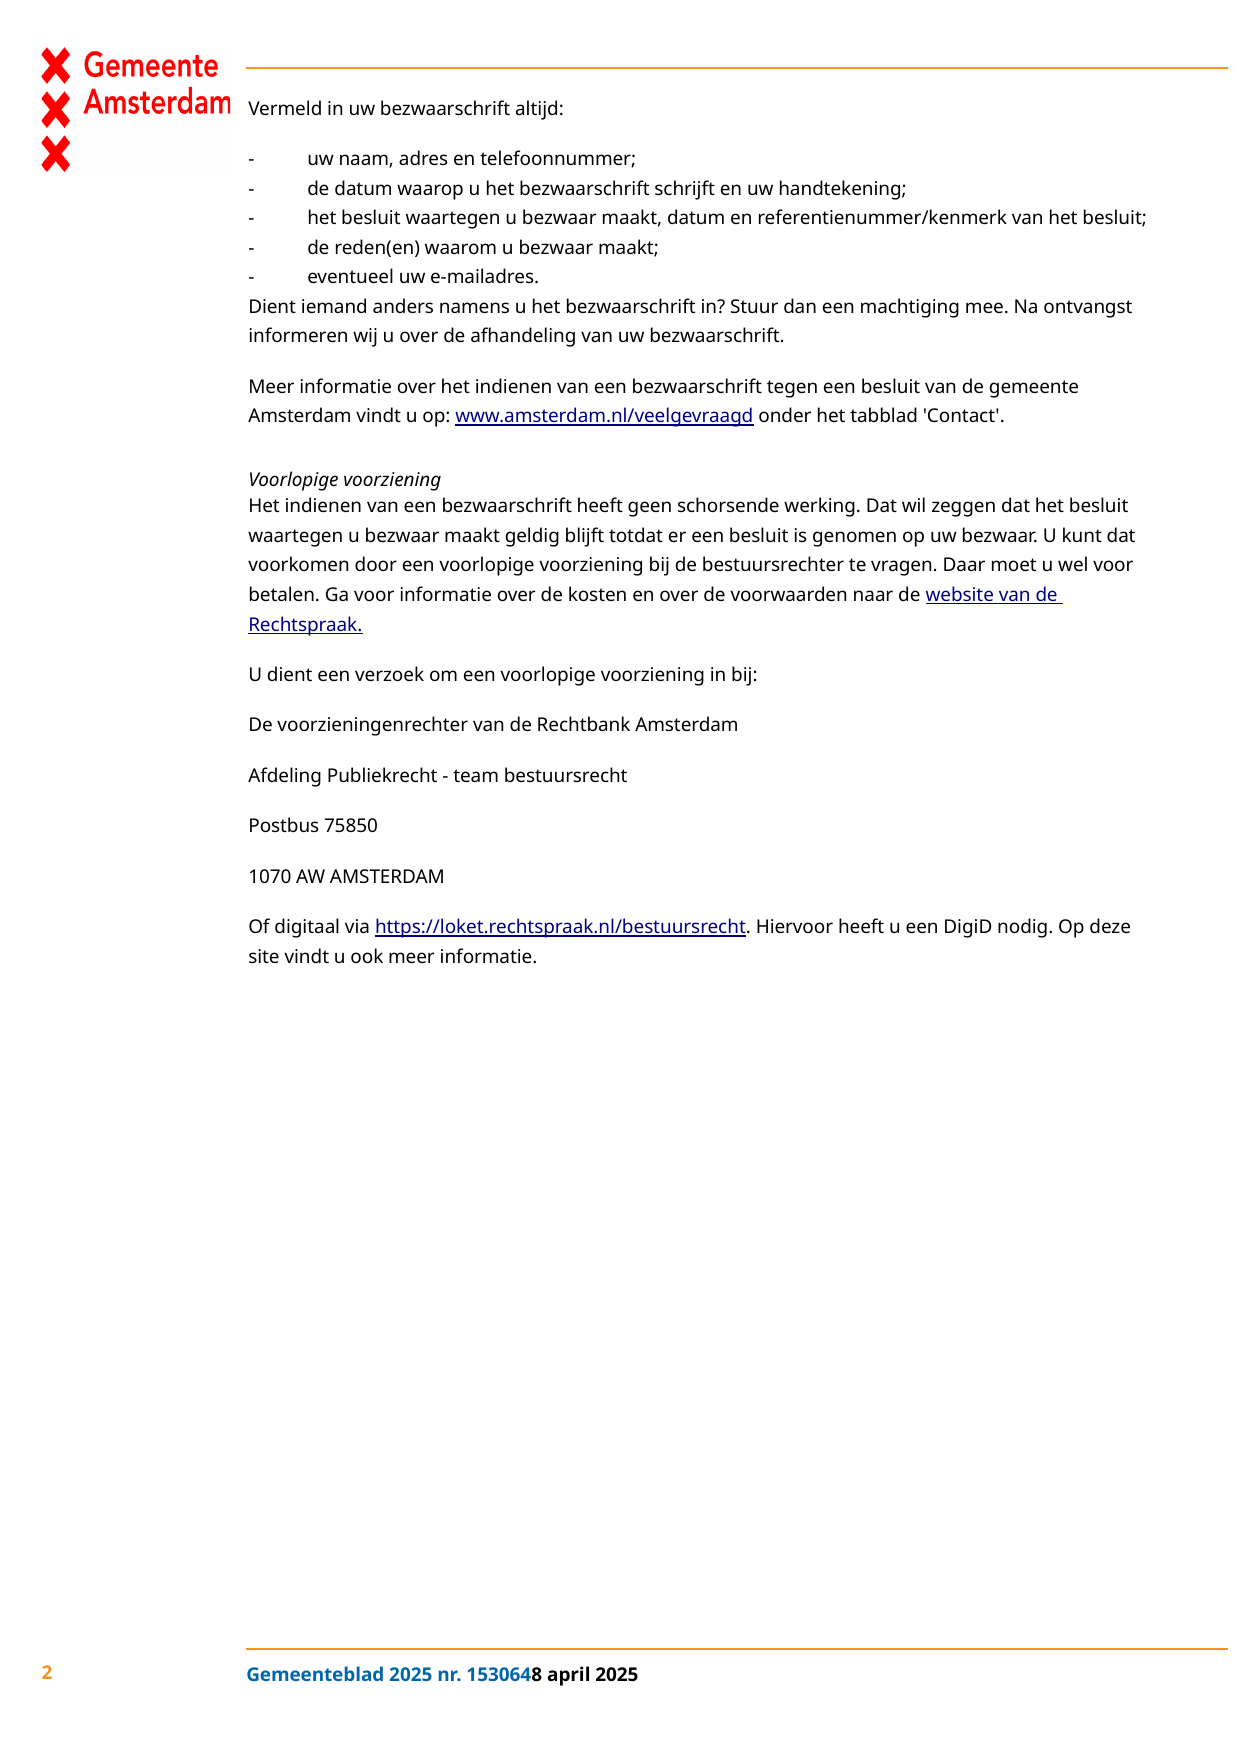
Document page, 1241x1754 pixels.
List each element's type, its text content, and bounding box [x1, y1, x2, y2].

list eventueel uw e-mailadres. [248, 263, 1152, 289]
list de reden(en) waarom u bezwaar maakt; [248, 234, 1152, 260]
list het besluit waartegen u bezwaar maakt, datum en referentienummer/kenmerk van het besluit; [248, 204, 1152, 230]
text 1070 AW AMSTERDAM [248, 863, 1152, 888]
picture [41, 47, 231, 172]
text Het indienen van een bezwaarschrift heeft geen schorsende werking. Dat wil zeggen dat het besluit waartegen u bezwaar maakt geldig blijft totdat er een besluit is genomen op uw bezwaar. U kunt dat voorkomen door een voorlopige voorziening bij de bestuursrechter te vragen. Daar moet u wel voor betalen. Ga voor informatie over de kosten en over de voorwaarden naar de website van de Rechtspraak. [248, 492, 1152, 636]
text De voorzieningenrechter van de Rechtbank Amsterdam [248, 712, 1152, 737]
text Afdeling Publiekrecht - team bestuursrecht [248, 762, 1152, 788]
list uw naam, adres en telefoonnummer; [248, 145, 1152, 171]
text Voorlopige voorziening [248, 467, 1152, 492]
list de datum waarop u het bezwaarschrift schrijft en uw handtekening; [248, 175, 1152, 201]
text Postbus 75850 [248, 812, 1152, 838]
text U dient een verzoek om een voorlopige voorziening in bij: [248, 661, 1152, 687]
text Of digitaal via https://loket.rechtspraak.nl/bestuursrecht. Hiervoor heeft u een DigiD nodig. Op deze site vindt u ook meer informatie. [248, 913, 1152, 968]
text Meer informatie over het indienen van een bezwaarschrift tegen een besluit van de gemeente Amsterdam vindt u op: www.amsterdam.nl/veelgevraagd onder het tabblad 'Contact'. [248, 373, 1152, 428]
text Vermeld in uw bezwaarschrift altijd: [248, 95, 1152, 121]
text Dient iemand anders namens u het bezwaarschrift in? Stuur dan een machtiging mee. Na ontvangst informeren wij u over de afhandeling van uw bezwaarschrift. [248, 293, 1152, 348]
